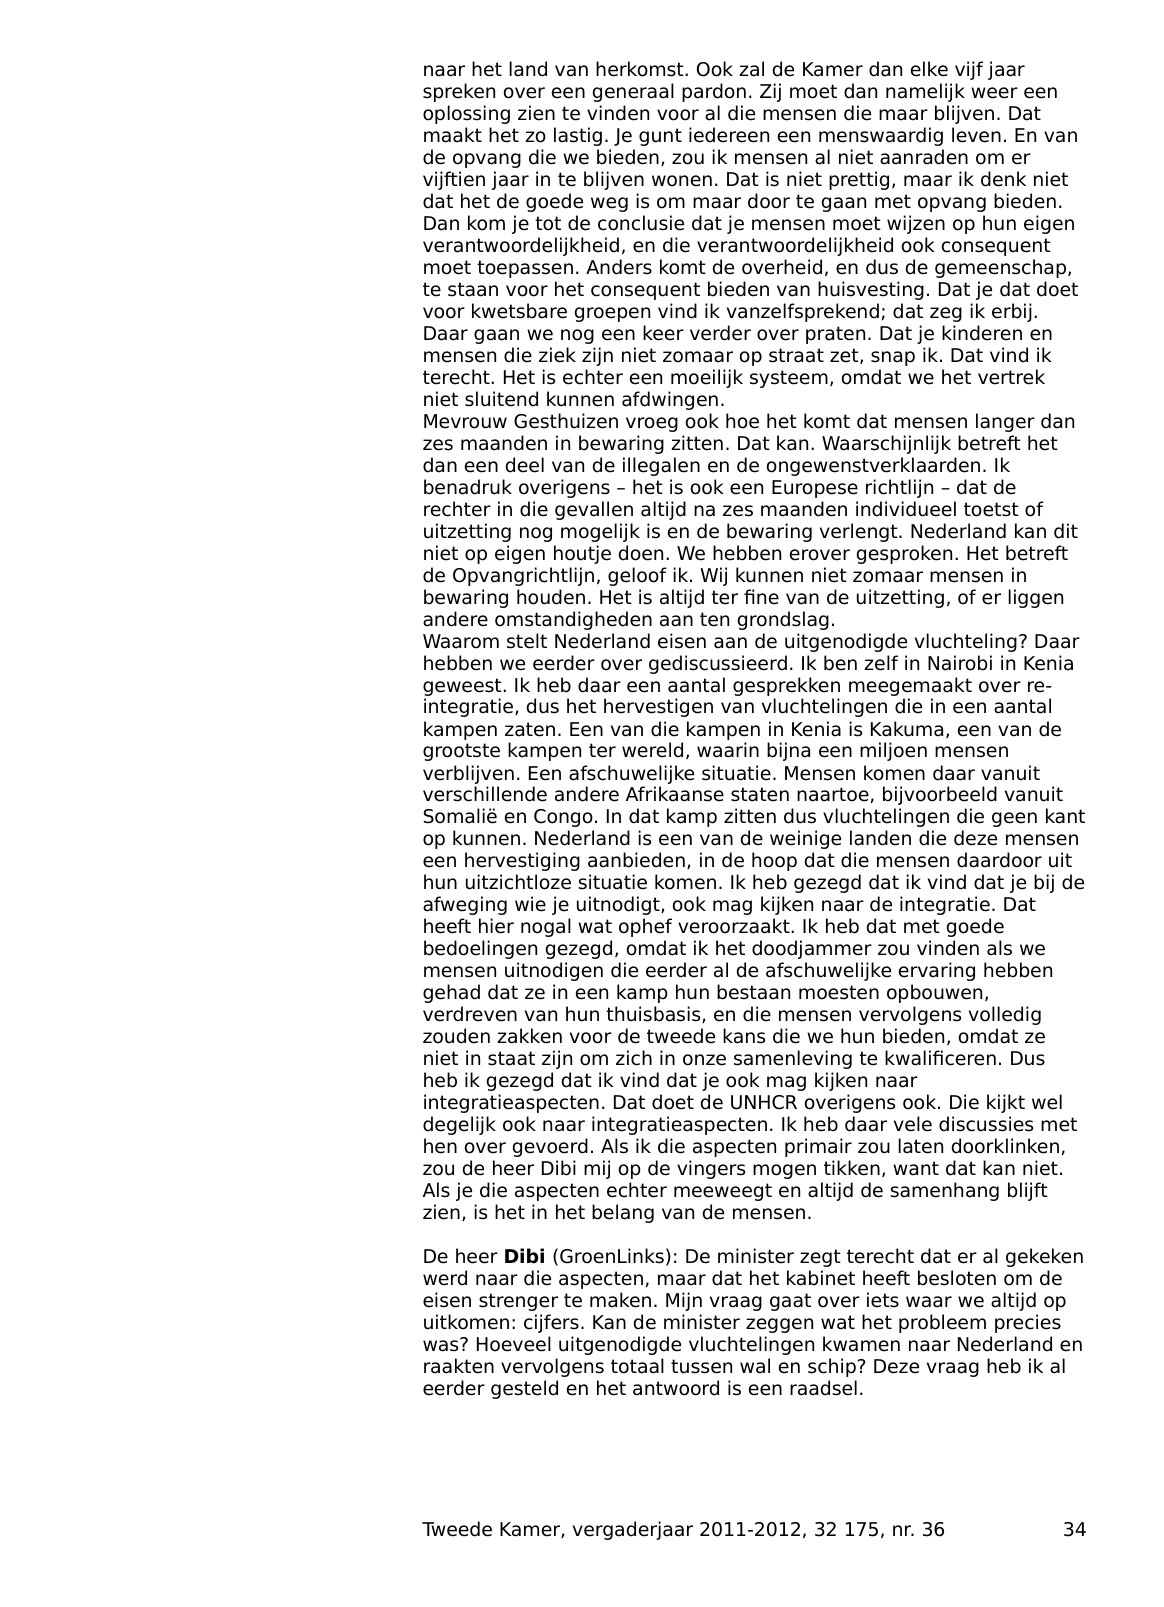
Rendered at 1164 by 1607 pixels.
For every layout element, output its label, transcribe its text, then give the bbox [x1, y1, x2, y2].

text Waarom stelt Nederland eisen aan de uitgenodigde vluchteling? Daar hebben we eerder over gediscussieerd. Ik ben zelf in Nairobi in Kenia geweest. Ik heb daar een aantal gesprekken meegemaakt over re-integratie, dus het hervestigen van vluchtelingen die in een aantal kampen zaten. Een van die kampen in Kenia is Kakuma, een van de grootste kampen ter wereld, waarin bijna een miljoen mensen verblijven. Een afschuwelijke situatie. Mensen komen daar vanuit verschillende andere Afrikaanse staten naartoe, bijvoorbeeld vanuit Somalië en Congo. In dat kamp zitten dus vluchtelingen die geen kant op kunnen. Nederland is een van de weinige landen die deze mensen een hervestiging aanbieden, in de hoop dat die mensen daardoor uit hun uitzichtloze situatie komen. Ik heb gezegd dat ik vind dat je bij de afweging wie je uitnodigt, ook mag kijken naar de integratie. Dat heeft hier nogal wat ophef veroorzaakt. Ik heb dat met goede bedoelingen gezegd, omdat ik het doodjammer zou vinden als we mensen uitnodigen die eerder al de afschuwelijke ervaring hebben gehad dat ze in een kamp hun bestaan moesten opbouwen, verdreven van hun thuisbasis, en die mensen vervolgens volledig zouden zakken voor de tweede kans die we hun bieden, omdat ze niet in staat zijn om zich in onze samenleving te kwalificeren. Dus heb ik gezegd dat ik vind dat je ook mag kijken naar integratieaspecten. Dat doet de UNHCR overigens ook. Die kijkt wel degelijk ook naar integratieaspecten. Ik heb daar vele discussies met hen over gevoerd. Als ik die aspecten primair zou laten doorklinken, zou de heer Dibi mij op de vingers mogen tikken, want dat kan niet. Als je die aspecten echter meeweegt en altijd de samenhang blijft zien, is het in het belang van de mensen. [422, 631, 1087, 1224]
text Mevrouw Gesthuizen vroeg ook hoe het komt dat mensen langer dan zes maanden in bewaring zitten. Dat kan. Waarschijnlijk betreft het dan een deel van de illegalen en de ongewenstverklaarden. Ik benadruk overigens – het is ook een Europese richtlijn – dat de rechter in die gevallen altijd na zes maanden individueel toetst of uitzetting nog mogelijk is en de bewaring verlengt. Nederland kan dit niet op eigen houtje doen. We hebben erover gesproken. Het betreft de Opvangrichtlijn, geloof ik. Wij kunnen niet zomaar mensen in bewaring houden. Het is altijd ter fine van de uitzetting, of er liggen andere omstandigheden aan ten grondslag. [422, 411, 1087, 631]
text naar het land van herkomst. Ook zal de Kamer dan elke vijf jaar spreken over een generaal pardon. Zij moet dan namelijk weer een oplossing zien te vinden voor al die mensen die maar blijven. Dat maakt het zo lastig. Je gunt iedereen een menswaardig leven. En van de opvang die we bieden, zou ik mensen al niet aanraden om er vijftien jaar in te blijven wonen. Dat is niet prettig, maar ik denk niet dat het de goede weg is om maar door te gaan met opvang bieden. Dan kom je tot de conclusie dat je mensen moet wijzen op hun eigen verantwoordelijkheid, en die verantwoordelijkheid ook consequent moet toepassen. Anders komt de overheid, en dus de gemeenschap, te staan voor het consequent bieden van huisvesting. Dat je dat doet voor kwetsbare groepen vind ik vanzelfsprekend; dat zeg ik erbij. Daar gaan we nog een keer verder over praten. Dat je kinderen en mensen die ziek zijn niet zomaar op straat zet, snap ik. Dat vind ik terecht. Het is echter een moeilijk systeem, omdat we het vertrek niet sluitend kunnen afdwingen. [422, 59, 1087, 411]
text De heer Dibi (GroenLinks): De minister zegt terecht dat er al gekeken werd naar die aspecten, maar dat het kabinet heeft besloten om de eisen strenger te maken. Mijn vraag gaat over iets waar we altijd op uitkomen: cijfers. Kan de minister zeggen wat het probleem precies was? Hoeveel uitgenodigde vluchtelingen kwamen naar Nederland en raakten vervolgens totaal tussen wal en schip? Deze vraag heb ik al eerder gesteld en het antwoord is een raadsel. [422, 1246, 1087, 1400]
